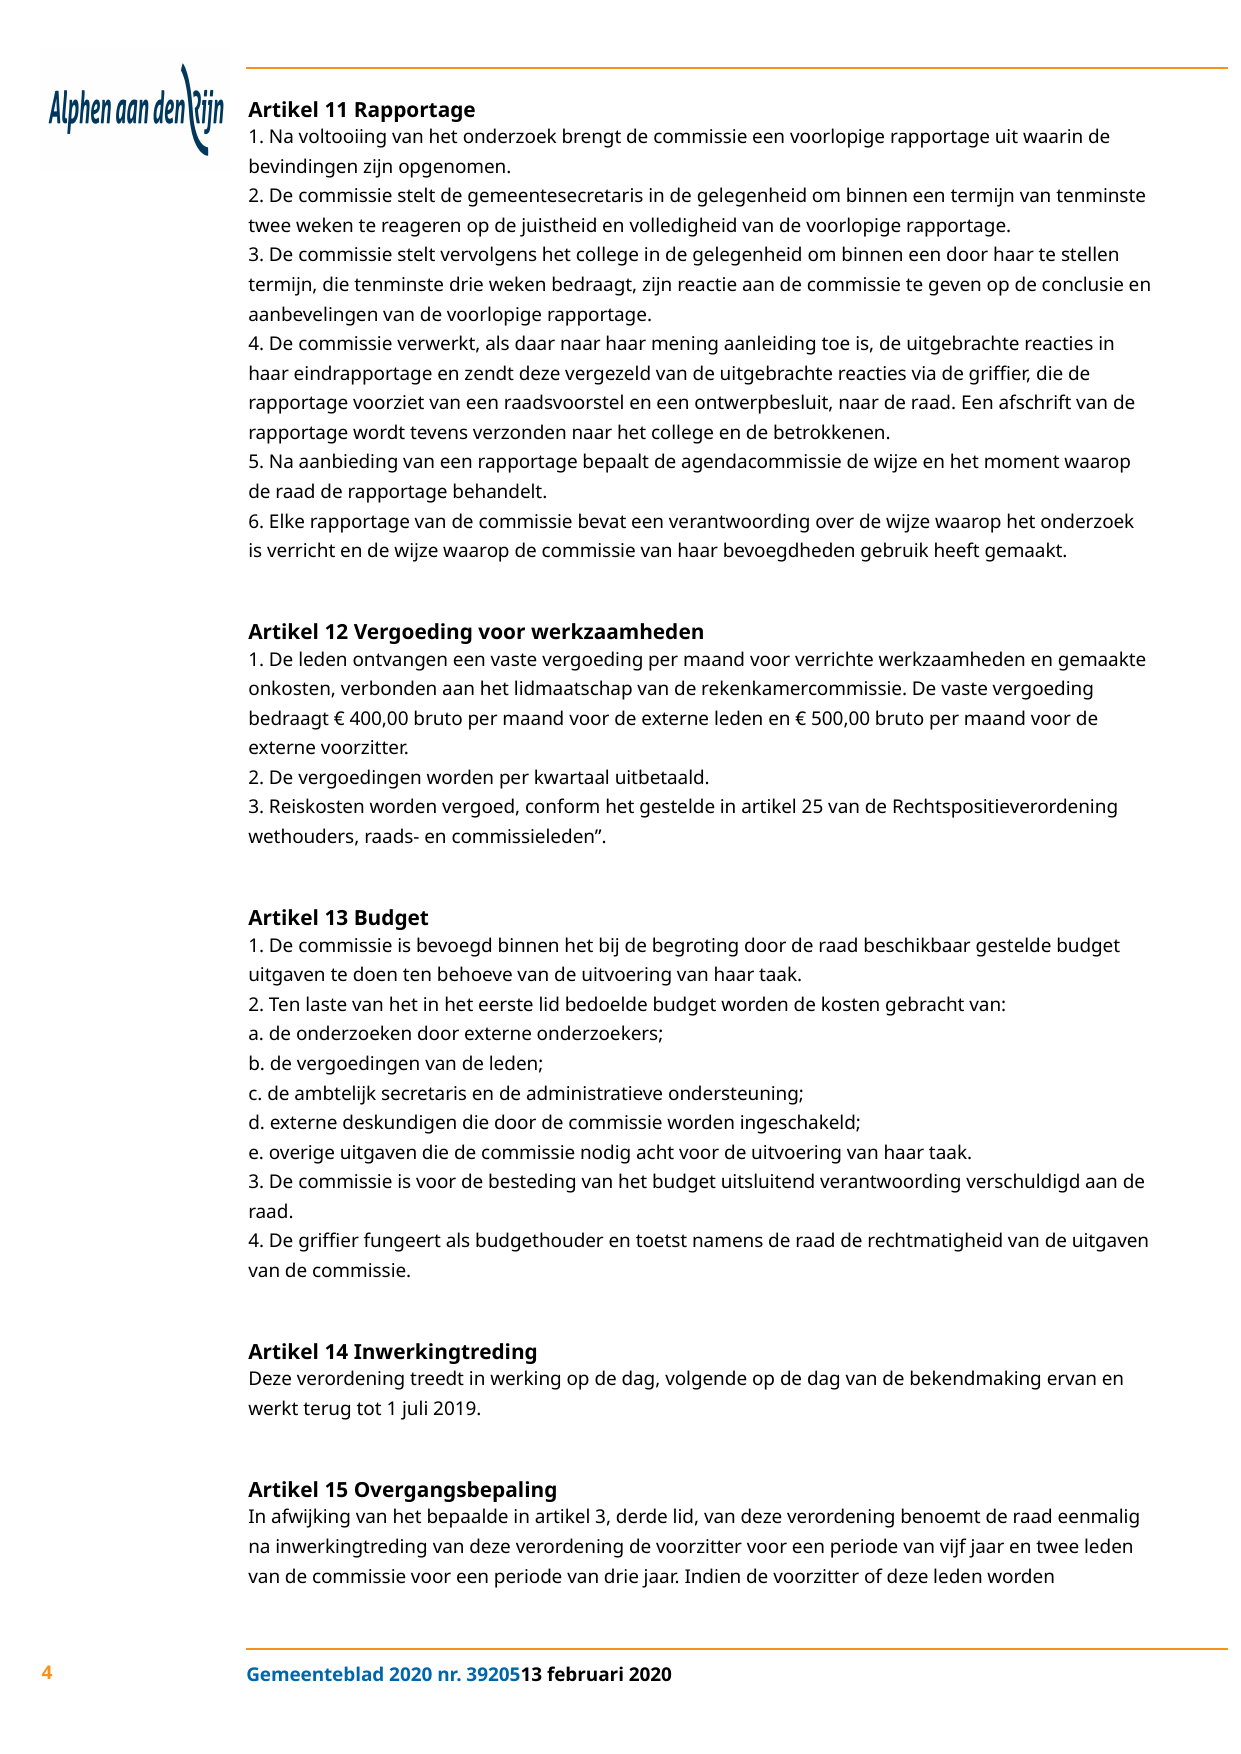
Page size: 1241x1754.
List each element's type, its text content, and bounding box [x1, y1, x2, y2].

text Artikel 15 Overgangsbepaling [248, 1475, 1152, 1504]
text 4. De commissie verwerkt, als daar naar haar mening aanleiding toe is, de uitgebrachte reacties in haar eindrapportage en zendt deze vergezeld van de uitgebrachte reacties via de griffier, die de rapportage voorziet van een raadsvoorstel en een ontwerpbesluit, naar de raad. Een afschrift van de rapportage wordt tevens verzonden naar het college en de betrokkenen. [248, 330, 1152, 445]
text 1. De commissie is bevoegd binnen het bij de begroting door de raad beschikbaar gestelde budget uitgaven te doen ten behoeve van de uitvoering van haar taak. [248, 932, 1152, 987]
text In afwijking van het bepaalde in artikel 3, derde lid, van deze verordening benoemt de raad eenmalig na inwerkingtreding van deze verordening de voorzitter voor een periode van vijf jaar en twee leden van de commissie voor een periode van drie jaar. Indien de voorzitter of deze leden worden [248, 1504, 1152, 1588]
picture [41, 47, 231, 172]
text 2. De vergoedingen worden per kwartaal uitbetaald. [248, 764, 1152, 790]
text 1. Na voltooiing van het onderzoek brengt de commissie een voorlopige rapportage uit waarin de bevindingen zijn opgenomen. [248, 123, 1152, 178]
text e. overige uitgaven die de commissie nodig acht voor de uitvoering van haar taak. [248, 1139, 1152, 1164]
text 5. Na aanbieding van een rapportage bepaalt de agendacommissie de wijze en het moment waarop de raad de rapportage behandelt. [248, 449, 1152, 504]
text 3. De commissie is voor de besteding van het budget uitsluitend verantwoording verschuldigd aan de raad. [248, 1168, 1152, 1224]
text 1. De leden ontvangen een vaste vergoeding per maand voor verrichte werkzaamheden en gemaakte onkosten, verbonden aan het lidmaatschap van de rekenkamercommissie. De vaste vergoeding bedraagt € 400,00 bruto per maand voor de externe leden en € 500,00 bruto per maand voor de externe voorzitter. [248, 646, 1152, 760]
text 2. De commissie stelt de gemeentesecretaris in de gelegenheid om binnen een termijn van tenminste twee weken te reageren op de juistheid en volledigheid van de voorlopige rapportage. [248, 182, 1152, 238]
text d. externe deskundigen die door de commissie worden ingeschakeld; [248, 1109, 1152, 1135]
text Artikel 13 Budget [248, 903, 1152, 932]
text 3. Reiskosten worden vergoed, conform het gestelde in artikel 25 van de Rechtspositieverordening wethouders, raads- en commissieleden”. [248, 794, 1152, 849]
text Deze verordening treedt in werking op de dag, volgende op de dag van de bekendmaking ervan en werkt terug tot 1 juli 2019. [248, 1366, 1152, 1421]
text 2. Ten laste van het in het eerste lid bedoelde budget worden de kosten gebracht van: [248, 991, 1152, 1017]
text c. de ambtelijk secretaris en de administratieve ondersteuning; [248, 1080, 1152, 1105]
text Artikel 14 Inwerkingtreding [248, 1337, 1152, 1366]
text 4. De griffier fungeert als budgethouder en toetst namens de raad de rechtmatigheid van de uitgaven van de commissie. [248, 1228, 1152, 1283]
text b. de vergoedingen van de leden; [248, 1050, 1152, 1076]
text Artikel 11 Rapportage [248, 95, 1152, 123]
text 6. Elke rapportage van de commissie bevat een verantwoording over de wijze waarop het onderzoek is verricht en de wijze waarop de commissie van haar bevoegdheden gebruik heeft gemaakt. [248, 508, 1152, 563]
text a. de onderzoeken door externe onderzoekers; [248, 1021, 1152, 1046]
text Artikel 12 Vergoeding voor werkzaamheden [248, 617, 1152, 646]
text 3. De commissie stelt vervolgens het college in de gelegenheid om binnen een door haar te stellen termijn, die tenminste drie weken bedraagt, zijn reactie aan de commissie te geven op de conclusie en aanbevelingen van de voorlopige rapportage. [248, 242, 1152, 326]
